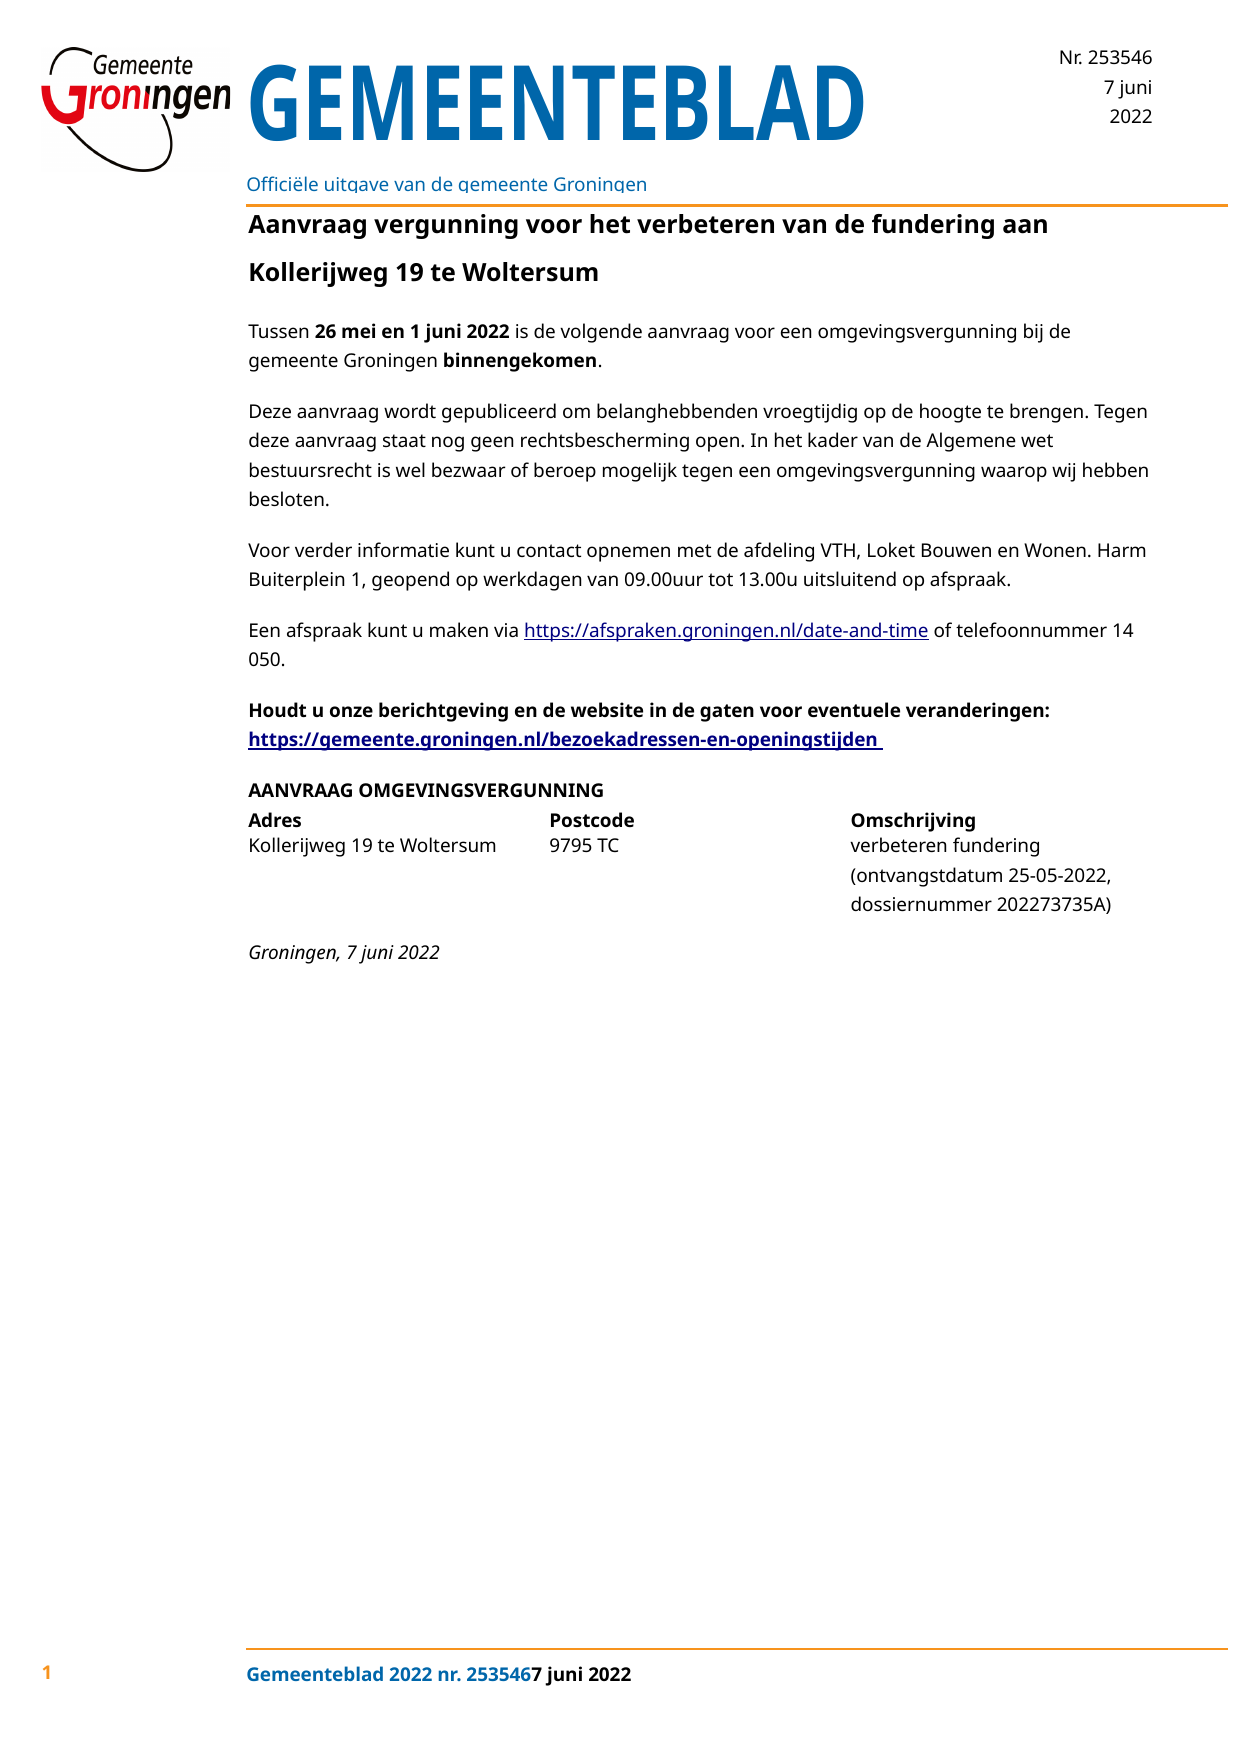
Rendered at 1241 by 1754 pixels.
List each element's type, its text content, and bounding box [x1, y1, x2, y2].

text Een afspraak kunt u maken via https://afspraken.groningen.nl/date-and-time of telefoonnummer 14 050. [248, 617, 1152, 672]
text Voor verder informatie kunt u contact opnemen met de afdeling VTH, Loket Bouwen en Wonen. Harm Buiterplein 1, geopend op werkdagen van 09.00uur tot 13.00u uitsluitend op afspraak. [248, 537, 1152, 592]
text AANVRAAG OMGEVINGSVERGUNNING [248, 777, 1152, 803]
text Houdt u onze berichtgeving en de website in de gaten voor eventuele veranderingen: https://gemeente.groningen.nl/bezoekadressen-en-openingstijden [248, 697, 1152, 752]
table_cell verbeteren fundering (ontvangstdatum 25-05-2022, dossiernummer 202273735A) [850, 833, 1152, 917]
table_cell 9795 TC [549, 833, 850, 917]
table_cell Kollerijweg 19 te Woltersum [248, 833, 549, 917]
table_header Omschrijving [850, 807, 1152, 832]
text Groningen, 7 juni 2022 [248, 939, 1152, 964]
text Tussen 26 mei en 1 juni 2022 is de volgende aanvraag voor een omgevingsvergunning bij de gemeente Groningen binnengekomen. [248, 318, 1152, 373]
table_header Adres [248, 807, 549, 832]
table_header Postcode [549, 807, 850, 832]
text Deze aanvraag wordt gepubliceerd om belanghebbenden vroegtijdig op de hoogte te brengen. Tegen deze aanvraag staat nog geen rechtsbescherming open. In het kader van de Algemene wet bestuursrecht is wel bezwaar of beroep mogelijk tegen een omgevingsvergunning waarop wij hebben besloten. [248, 398, 1152, 512]
text Aanvraag vergunning voor het verbeteren van de fundering aan Kollerijweg 19 te Woltersum [248, 207, 1152, 288]
picture [41, 47, 231, 172]
